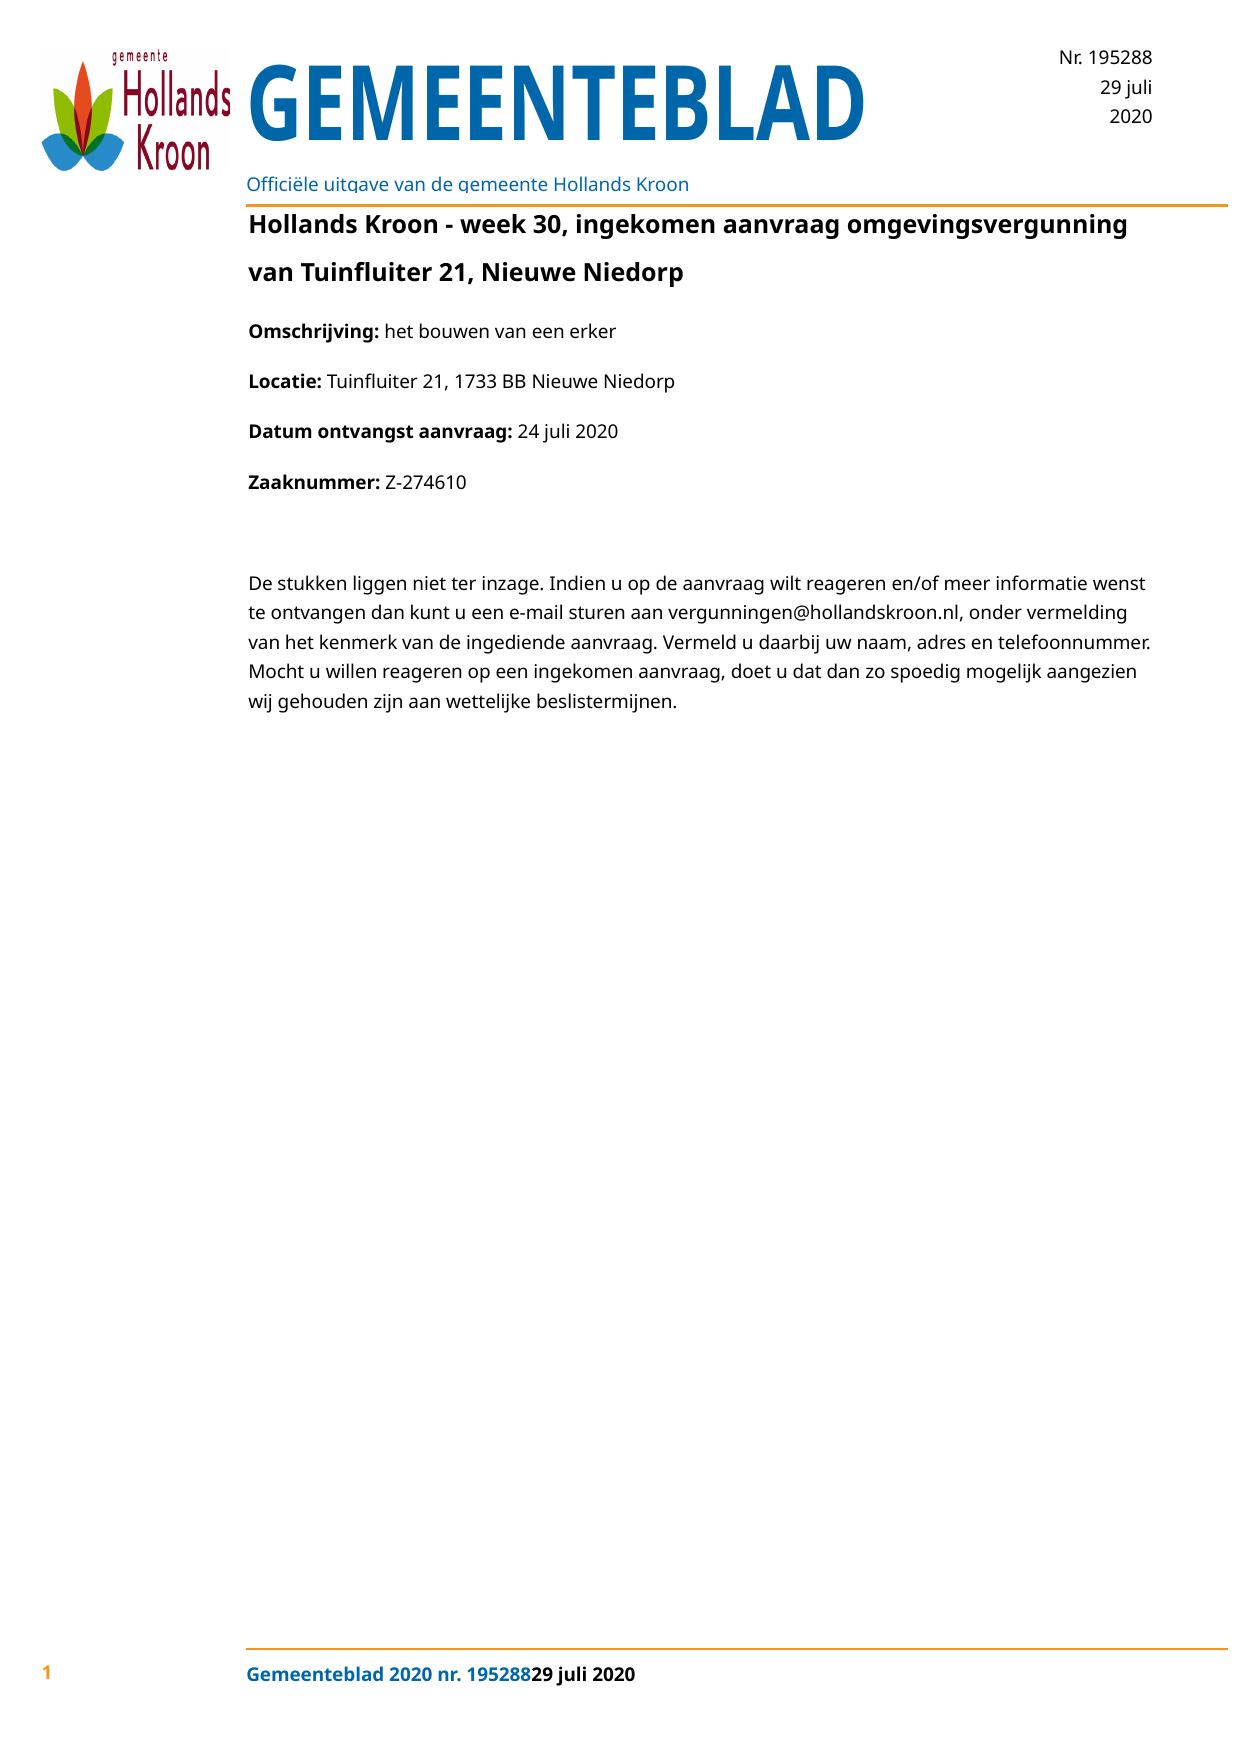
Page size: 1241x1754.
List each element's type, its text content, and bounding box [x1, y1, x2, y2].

text Locatie: Tuinfluiter 21, 1733 BB Nieuwe Niedorp [248, 368, 1152, 394]
text De stukken liggen niet ter inzage. Indien u op de aanvraag wilt reageren en/of meer informatie wenst te ontvangen dan kunt u een e-mail sturen aan vergunningen@hollandskroon.nl, onder vermelding van het kenmerk van de ingediende aanvraag. Vermeld u daarbij uw naam, adres en telefoonnummer. Mocht u willen reageren op een ingekomen aanvraag, doet u dat dan zo spoedig mogelijk aangezien wij gehouden zijn aan wettelijke beslistermijnen. [248, 570, 1152, 714]
text Omschrijving: het bouwen van een erker [248, 318, 1152, 344]
text Zaaknummer: Z-274610 [248, 469, 1152, 495]
text Hollands Kroon - week 30, ingekomen aanvraag omgevingsvergunning van Tuinfluiter 21, Nieuwe Niedorp [248, 207, 1152, 288]
picture [41, 47, 231, 172]
text Datum ontvangst aanvraag: 24 juli 2020 [248, 419, 1152, 444]
